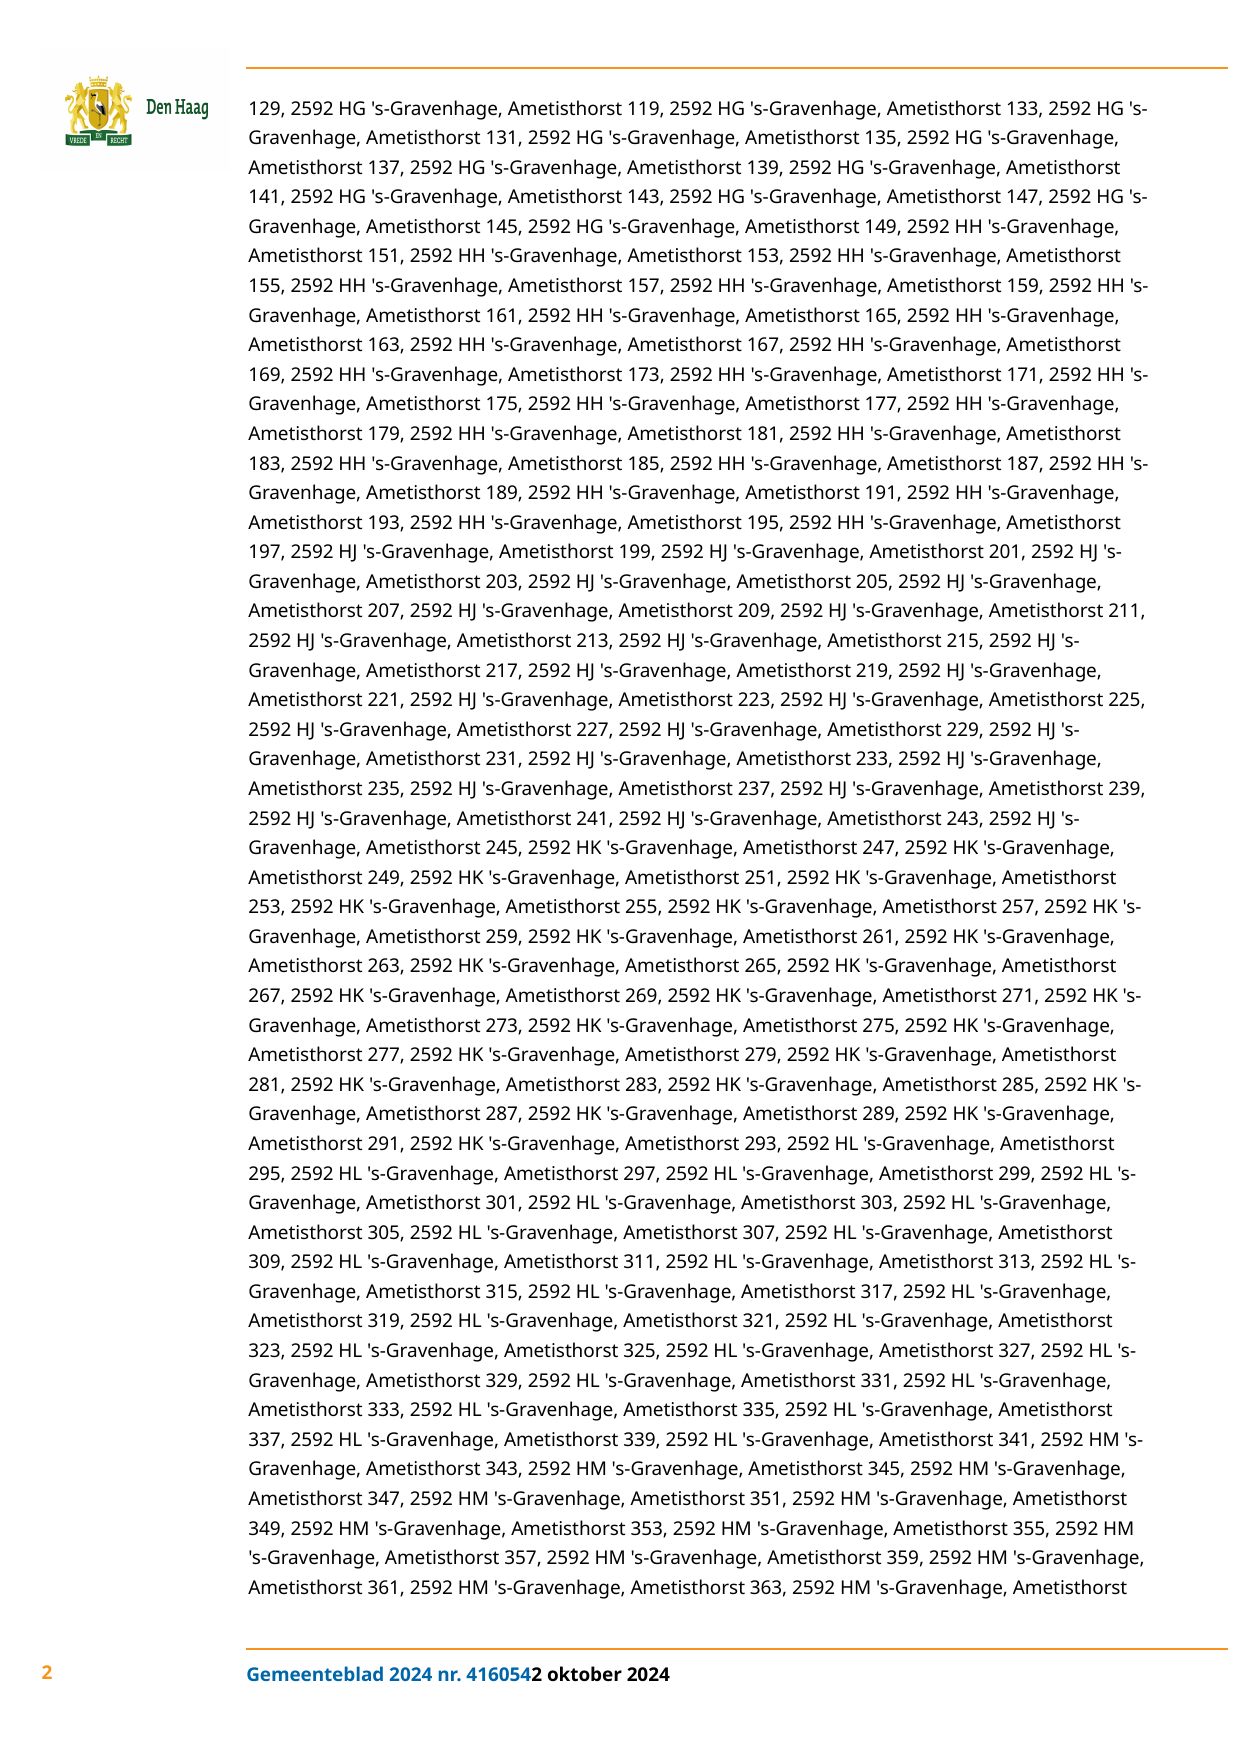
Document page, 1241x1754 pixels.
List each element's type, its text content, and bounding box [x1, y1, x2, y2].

text 129, 2592 HG 's-Gravenhage, Ametisthorst 119, 2592 HG 's-Gravenhage, Ametisthorst 133, 2592 HG 's-Gravenhage, Ametisthorst 131, 2592 HG 's-Gravenhage, Ametisthorst 135, 2592 HG 's-Gravenhage, Ametisthorst 137, 2592 HG 's-Gravenhage, Ametisthorst 139, 2592 HG 's-Gravenhage, Ametisthorst 141, 2592 HG 's-Gravenhage, Ametisthorst 143, 2592 HG 's-Gravenhage, Ametisthorst 147, 2592 HG 's-Gravenhage, Ametisthorst 145, 2592 HG 's-Gravenhage, Ametisthorst 149, 2592 HH 's-Gravenhage, Ametisthorst 151, 2592 HH 's-Gravenhage, Ametisthorst 153, 2592 HH 's-Gravenhage, Ametisthorst 155, 2592 HH 's-Gravenhage, Ametisthorst 157, 2592 HH 's-Gravenhage, Ametisthorst 159, 2592 HH 's-Gravenhage, Ametisthorst 161, 2592 HH 's-Gravenhage, Ametisthorst 165, 2592 HH 's-Gravenhage, Ametisthorst 163, 2592 HH 's-Gravenhage, Ametisthorst 167, 2592 HH 's-Gravenhage, Ametisthorst 169, 2592 HH 's-Gravenhage, Ametisthorst 173, 2592 HH 's-Gravenhage, Ametisthorst 171, 2592 HH 's-Gravenhage, Ametisthorst 175, 2592 HH 's-Gravenhage, Ametisthorst 177, 2592 HH 's-Gravenhage, Ametisthorst 179, 2592 HH 's-Gravenhage, Ametisthorst 181, 2592 HH 's-Gravenhage, Ametisthorst 183, 2592 HH 's-Gravenhage, Ametisthorst 185, 2592 HH 's-Gravenhage, Ametisthorst 187, 2592 HH 's-Gravenhage, Ametisthorst 189, 2592 HH 's-Gravenhage, Ametisthorst 191, 2592 HH 's-Gravenhage, Ametisthorst 193, 2592 HH 's-Gravenhage, Ametisthorst 195, 2592 HH 's-Gravenhage, Ametisthorst 197, 2592 HJ 's-Gravenhage, Ametisthorst 199, 2592 HJ 's-Gravenhage, Ametisthorst 201, 2592 HJ 's-Gravenhage, Ametisthorst 203, 2592 HJ 's-Gravenhage, Ametisthorst 205, 2592 HJ 's-Gravenhage, Ametisthorst 207, 2592 HJ 's-Gravenhage, Ametisthorst 209, 2592 HJ 's-Gravenhage, Ametisthorst 211, 2592 HJ 's-Gravenhage, Ametisthorst 213, 2592 HJ 's-Gravenhage, Ametisthorst 215, 2592 HJ 's-Gravenhage, Ametisthorst 217, 2592 HJ 's-Gravenhage, Ametisthorst 219, 2592 HJ 's-Gravenhage, Ametisthorst 221, 2592 HJ 's-Gravenhage, Ametisthorst 223, 2592 HJ 's-Gravenhage, Ametisthorst 225, 2592 HJ 's-Gravenhage, Ametisthorst 227, 2592 HJ 's-Gravenhage, Ametisthorst 229, 2592 HJ 's-Gravenhage, Ametisthorst 231, 2592 HJ 's-Gravenhage, Ametisthorst 233, 2592 HJ 's-Gravenhage, Ametisthorst 235, 2592 HJ 's-Gravenhage, Ametisthorst 237, 2592 HJ 's-Gravenhage, Ametisthorst 239, 2592 HJ 's-Gravenhage, Ametisthorst 241, 2592 HJ 's-Gravenhage, Ametisthorst 243, 2592 HJ 's-Gravenhage, Ametisthorst 245, 2592 HK 's-Gravenhage, Ametisthorst 247, 2592 HK 's-Gravenhage, Ametisthorst 249, 2592 HK 's-Gravenhage, Ametisthorst 251, 2592 HK 's-Gravenhage, Ametisthorst 253, 2592 HK 's-Gravenhage, Ametisthorst 255, 2592 HK 's-Gravenhage, Ametisthorst 257, 2592 HK 's-Gravenhage, Ametisthorst 259, 2592 HK 's-Gravenhage, Ametisthorst 261, 2592 HK 's-Gravenhage, Ametisthorst 263, 2592 HK 's-Gravenhage, Ametisthorst 265, 2592 HK 's-Gravenhage, Ametisthorst 267, 2592 HK 's-Gravenhage, Ametisthorst 269, 2592 HK 's-Gravenhage, Ametisthorst 271, 2592 HK 's-Gravenhage, Ametisthorst 273, 2592 HK 's-Gravenhage, Ametisthorst 275, 2592 HK 's-Gravenhage, Ametisthorst 277, 2592 HK 's-Gravenhage, Ametisthorst 279, 2592 HK 's-Gravenhage, Ametisthorst 281, 2592 HK 's-Gravenhage, Ametisthorst 283, 2592 HK 's-Gravenhage, Ametisthorst 285, 2592 HK 's-Gravenhage, Ametisthorst 287, 2592 HK 's-Gravenhage, Ametisthorst 289, 2592 HK 's-Gravenhage, Ametisthorst 291, 2592 HK 's-Gravenhage, Ametisthorst 293, 2592 HL 's-Gravenhage, Ametisthorst 295, 2592 HL 's-Gravenhage, Ametisthorst 297, 2592 HL 's-Gravenhage, Ametisthorst 299, 2592 HL 's-Gravenhage, Ametisthorst 301, 2592 HL 's-Gravenhage, Ametisthorst 303, 2592 HL 's-Gravenhage, Ametisthorst 305, 2592 HL 's-Gravenhage, Ametisthorst 307, 2592 HL 's-Gravenhage, Ametisthorst 309, 2592 HL 's-Gravenhage, Ametisthorst 311, 2592 HL 's-Gravenhage, Ametisthorst 313, 2592 HL 's-Gravenhage, Ametisthorst 315, 2592 HL 's-Gravenhage, Ametisthorst 317, 2592 HL 's-Gravenhage, Ametisthorst 319, 2592 HL 's-Gravenhage, Ametisthorst 321, 2592 HL 's-Gravenhage, Ametisthorst 323, 2592 HL 's-Gravenhage, Ametisthorst 325, 2592 HL 's-Gravenhage, Ametisthorst 327, 2592 HL 's-Gravenhage, Ametisthorst 329, 2592 HL 's-Gravenhage, Ametisthorst 331, 2592 HL 's-Gravenhage, Ametisthorst 333, 2592 HL 's-Gravenhage, Ametisthorst 335, 2592 HL 's-Gravenhage, Ametisthorst 337, 2592 HL 's-Gravenhage, Ametisthorst 339, 2592 HL 's-Gravenhage, Ametisthorst 341, 2592 HM 's-Gravenhage, Ametisthorst 343, 2592 HM 's-Gravenhage, Ametisthorst 345, 2592 HM 's-Gravenhage, Ametisthorst 347, 2592 HM 's-Gravenhage, Ametisthorst 351, 2592 HM 's-Gravenhage, Ametisthorst 349, 2592 HM 's-Gravenhage, Ametisthorst 353, 2592 HM 's-Gravenhage, Ametisthorst 355, 2592 HM 's-Gravenhage, Ametisthorst 357, 2592 HM 's-Gravenhage, Ametisthorst 359, 2592 HM 's-Gravenhage, Ametisthorst 361, 2592 HM 's-Gravenhage, Ametisthorst 363, 2592 HM 's-Gravenhage, Ametisthorst [248, 95, 1152, 1600]
picture [41, 47, 231, 172]
